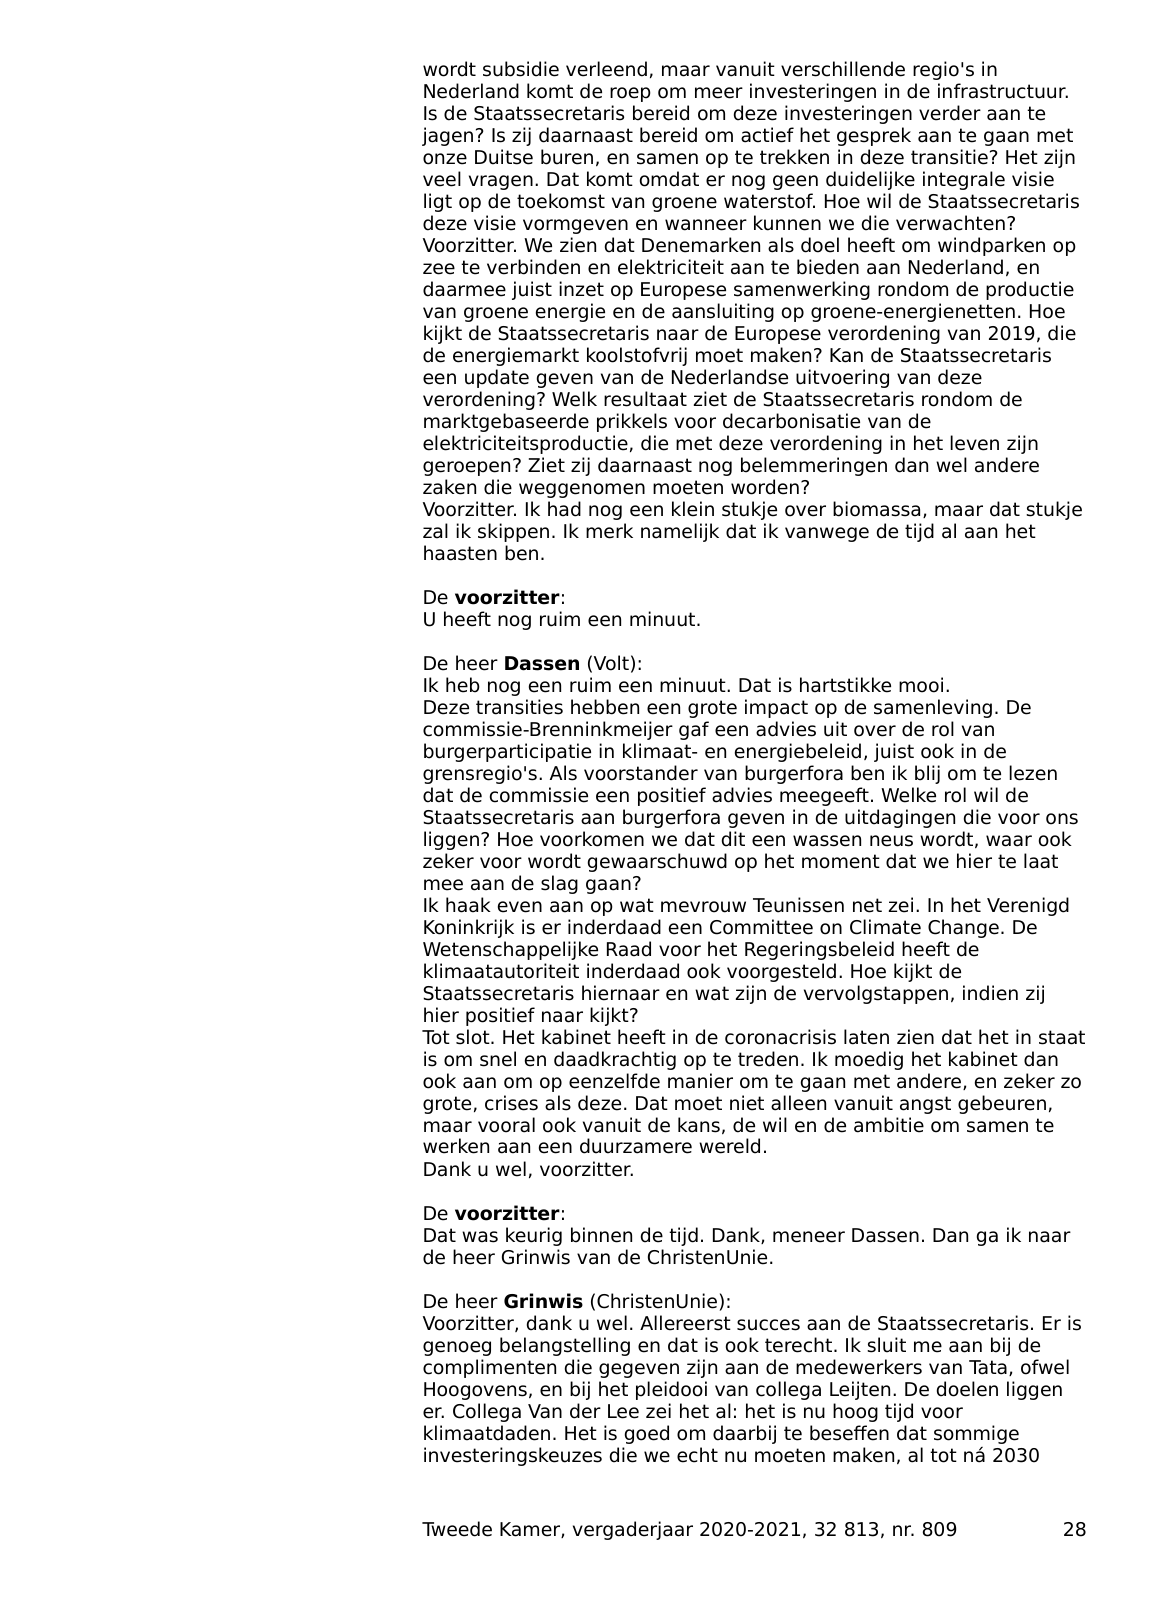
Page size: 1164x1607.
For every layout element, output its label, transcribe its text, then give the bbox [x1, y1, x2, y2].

text De voorzitter: [422, 1203, 1087, 1224]
text Ik haak even aan op wat mevrouw Teunissen net zei. In het Verenigd Koninkrijk is er inderdaad een Committee on Climate Change. De Wetenschappelijke Raad voor het Regeringsbeleid heeft de klimaatautoriteit inderdaad ook voorgesteld. Hoe kijkt de Staatssecretaris hiernaar en wat zijn de vervolgstappen, indien zij hier positief naar kijkt? [422, 895, 1087, 1027]
text Voorzitter, dank u wel. Allereerst succes aan de Staatssecretaris. Er is genoeg belangstelling en dat is ook terecht. Ik sluit me aan bij de complimenten die gegeven zijn aan de medewerkers van Tata, ofwel Hoogovens, en bij het pleidooi van collega Leijten. De doelen liggen er. Collega Van der Lee zei het al: het is nu hoog tijd voor klimaatdaden. Het is goed om daarbij te beseffen dat sommige investeringskeuzes die we echt nu moeten maken, al tot ná 2030 [422, 1313, 1087, 1467]
text Dat was keurig binnen de tijd. Dank, meneer Dassen. Dan ga ik naar de heer Grinwis van de ChristenUnie. [422, 1224, 1087, 1268]
text U heeft nog ruim een minuut. [422, 609, 1087, 631]
text De heer Grinwis (ChristenUnie): [422, 1291, 1087, 1313]
text Tot slot. Het kabinet heeft in de coronacrisis laten zien dat het in staat is om snel en daadkrachtig op te treden. Ik moedig het kabinet dan ook aan om op eenzelfde manier om te gaan met andere, en zeker zo grote, crises als deze. Dat moet niet alleen vanuit angst gebeuren, maar vooral ook vanuit de kans, de wil en de ambitie om samen te werken aan een duurzamere wereld. [422, 1027, 1087, 1158]
text Deze transities hebben een grote impact op de samenleving. De commissie-Brenninkmeijer gaf een advies uit over de rol van burgerparticipatie in klimaat- en energiebeleid, juist ook in de grensregio's. Als voorstander van burgerfora ben ik blij om te lezen dat de commissie een positief advies meegeeft. Welke rol wil de Staatssecretaris aan burgerfora geven in de uitdagingen die voor ons liggen? Hoe voorkomen we dat dit een wassen neus wordt, waar ook zeker voor wordt gewaarschuwd op het moment dat we hier te laat mee aan de slag gaan? [422, 697, 1087, 895]
text De voorzitter: [422, 587, 1087, 609]
text De heer Dassen (Volt): [422, 653, 1087, 675]
text Voorzitter. We zien dat Denemarken als doel heeft om windparken op zee te verbinden en elektriciteit aan te bieden aan Nederland, en daarmee juist inzet op Europese samenwerking rondom de productie van groene energie en de aansluiting op groene-energienetten. Hoe kijkt de Staatssecretaris naar de Europese verordening van 2019, die de energiemarkt koolstofvrij moet maken? Kan de Staatssecretaris een update geven van de Nederlandse uitvoering van deze verordening? Welk resultaat ziet de Staatssecretaris rondom de marktgebaseerde prikkels voor decarbonisatie van de elektriciteitsproductie, die met deze verordening in het leven zijn geroepen? Ziet zij daarnaast nog belemmeringen dan wel andere zaken die weggenomen moeten worden? [422, 235, 1087, 499]
text wordt subsidie verleend, maar vanuit verschillende regio's in Nederland komt de roep om meer investeringen in de infrastructuur. Is de Staatssecretaris bereid om deze investeringen verder aan te jagen? Is zij daarnaast bereid om actief het gesprek aan te gaan met onze Duitse buren, en samen op te trekken in deze transitie? Het zijn veel vragen. Dat komt omdat er nog geen duidelijke integrale visie ligt op de toekomst van groene waterstof. Hoe wil de Staatssecretaris deze visie vormgeven en wanneer kunnen we die verwachten? [422, 59, 1087, 235]
text Ik heb nog een ruim een minuut. Dat is hartstikke mooi. [422, 675, 1087, 697]
text Voorzitter. Ik had nog een klein stukje over biomassa, maar dat stukje zal ik skippen. Ik merk namelijk dat ik vanwege de tijd al aan het haasten ben. [422, 499, 1087, 564]
text Dank u wel, voorzitter. [422, 1158, 1087, 1180]
